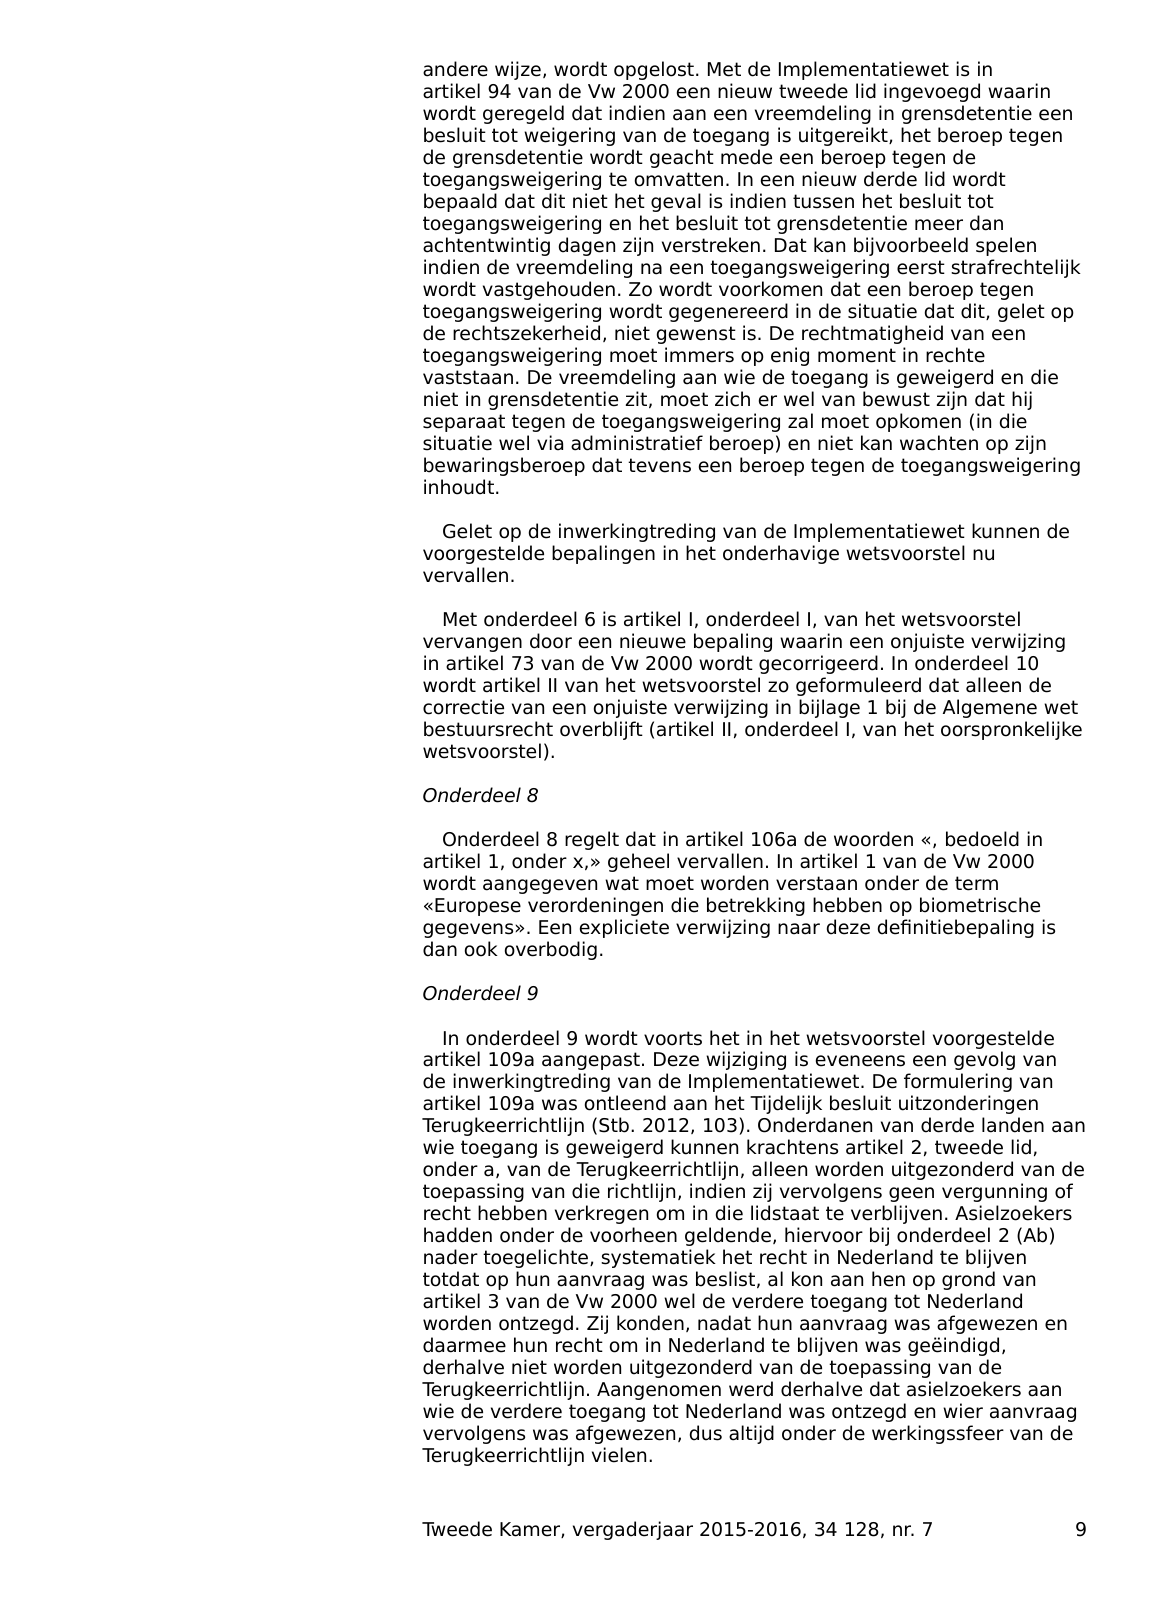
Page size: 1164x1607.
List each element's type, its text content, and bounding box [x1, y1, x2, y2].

text andere wijze, wordt opgelost. Met de Implementatiewet is in artikel 94 van de Vw 2000 een nieuw tweede lid ingevoegd waarin wordt geregeld dat indien aan een vreemdeling in grensdetentie een besluit tot weigering van de toegang is uitgereikt, het beroep tegen de grensdetentie wordt geacht mede een beroep tegen de toegangsweigering te omvatten. In een nieuw derde lid wordt bepaald dat dit niet het geval is indien tussen het besluit tot toegangsweigering en het besluit tot grensdetentie meer dan achtentwintig dagen zijn verstreken. Dat kan bijvoorbeeld spelen indien de vreemdeling na een toegangsweigering eerst strafrechtelijk wordt vastgehouden. Zo wordt voorkomen dat een beroep tegen toegangsweigering wordt gegenereerd in de situatie dat dit, gelet op de rechtszekerheid, niet gewenst is. De rechtmatigheid van een toegangsweigering moet immers op enig moment in rechte vaststaan. De vreemdeling aan wie de toegang is geweigerd en die niet in grensdetentie zit, moet zich er wel van bewust zijn dat hij separaat tegen de toegangsweigering zal moet opkomen (in die situatie wel via administratief beroep) en niet kan wachten op zijn bewaringsberoep dat tevens een beroep tegen de toegangsweigering inhoudt. [422, 59, 1087, 499]
subtitle Onderdeel 9 [422, 983, 1087, 1005]
text Met onderdeel 6 is artikel I, onderdeel I, van het wetsvoorstel vervangen door een nieuwe bepaling waarin een onjuiste verwijzing in artikel 73 van de Vw 2000 wordt gecorrigeerd. In onderdeel 10 wordt artikel II van het wetsvoorstel zo geformuleerd dat alleen de correctie van een onjuiste verwijzing in bijlage 1 bij de Algemene wet bestuursrecht overblijft (artikel II, onderdeel I, van het oorspronkelijke wetsvoorstel). [422, 609, 1087, 763]
text Onderdeel 8 regelt dat in artikel 106a de woorden «, bedoeld in artikel 1, onder x,» geheel vervallen. In artikel 1 van de Vw 2000 wordt aangegeven wat moet worden verstaan onder de term «Europese verordeningen die betrekking hebben op biometrische gegevens». Een expliciete verwijzing naar deze definitiebepaling is dan ook overbodig. [422, 829, 1087, 961]
text Gelet op de inwerkingtreding van de Implementatiewet kunnen de voorgestelde bepalingen in het onderhavige wetsvoorstel nu vervallen. [422, 521, 1087, 587]
text In onderdeel 9 wordt voorts het in het wetsvoorstel voorgestelde artikel 109a aangepast. Deze wijziging is eveneens een gevolg van de inwerkingtreding van de Implementatiewet. De formulering van artikel 109a was ontleend aan het Tijdelijk besluit uitzonderingen Terugkeerrichtlijn (Stb. 2012, 103). Onderdanen van derde landen aan wie toegang is geweigerd kunnen krachtens artikel 2, tweede lid, onder a, van de Terugkeerrichtlijn, alleen worden uitgezonderd van de toepassing van die richtlijn, indien zij vervolgens geen vergunning of recht hebben verkregen om in die lidstaat te verblijven. Asielzoekers hadden onder de voorheen geldende, hiervoor bij onderdeel 2 (Ab) nader toegelichte, systematiek het recht in Nederland te blijven totdat op hun aanvraag was beslist, al kon aan hen op grond van artikel 3 van de Vw 2000 wel de verdere toegang tot Nederland worden ontzegd. Zij konden, nadat hun aanvraag was afgewezen en daarmee hun recht om in Nederland te blijven was geëindigd, derhalve niet worden uitgezonderd van de toepassing van de Terugkeerrichtlijn. Aangenomen werd derhalve dat asielzoekers aan wie de verdere toegang tot Nederland was ontzegd en wier aanvraag vervolgens was afgewezen, dus altijd onder de werkingssfeer van de Terugkeerrichtlijn vielen. [422, 1027, 1087, 1467]
subtitle Onderdeel 8 [422, 785, 1087, 807]
